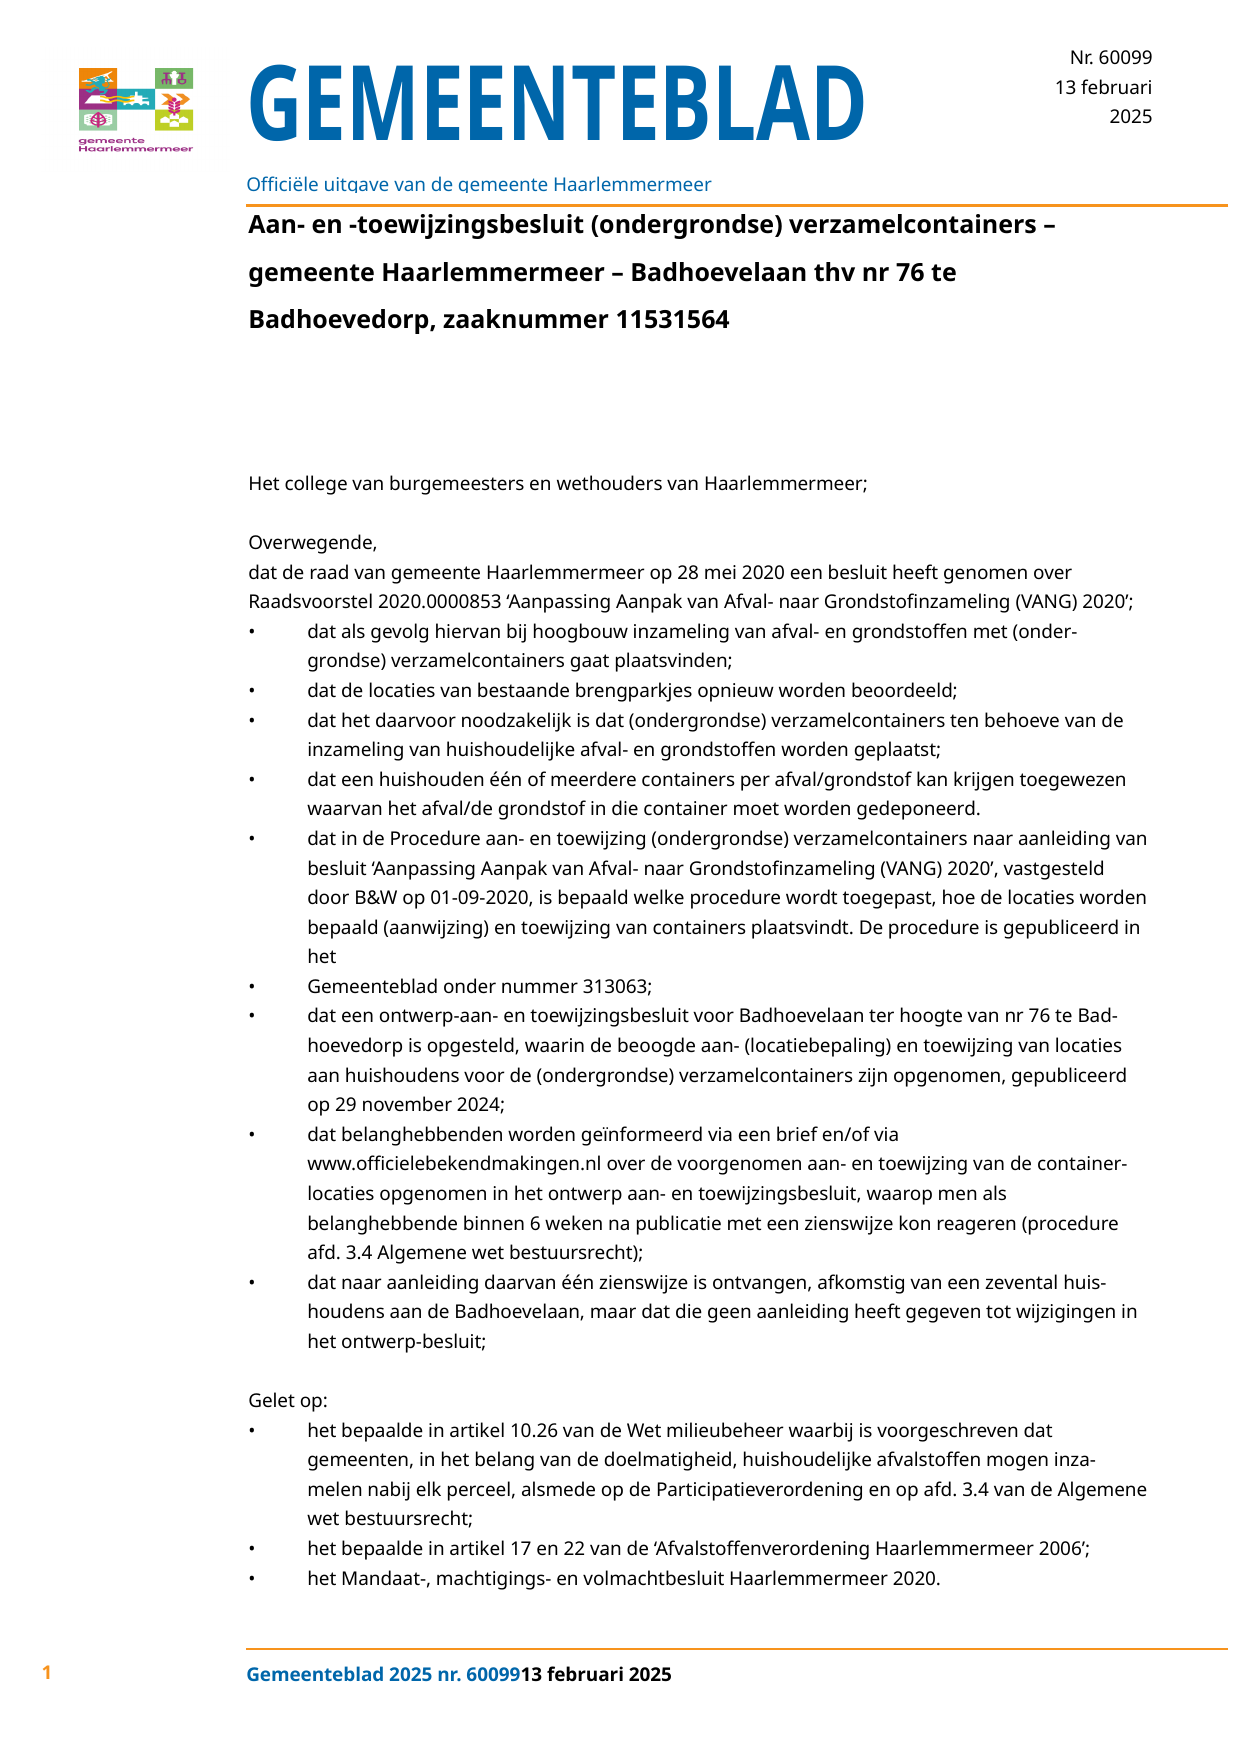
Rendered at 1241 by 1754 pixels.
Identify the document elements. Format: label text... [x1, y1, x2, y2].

text dat de raad van gemeente Haarlemmermeer op 28 mei 2020 een besluit heeft genomen over Raadsvoorstel 2020.0000853 ‘Aanpassing Aanpak van Afval- naar Grondstofinzameling (VANG) 2020’; [248, 559, 1152, 614]
text Gelet op: [248, 1387, 1152, 1413]
list het bepaalde in artikel 17 en 22 van de ‘Afvalstoffenverordening Haarlemmermeer 2006’; [248, 1535, 1152, 1561]
text Het college van burgemeesters en wethouders van Haarlemmermeer; [248, 470, 1152, 496]
text Overwegende, [248, 529, 1152, 555]
list dat een huishouden één of meerdere containers per afval/grondstof kan krijgen toegewezen waarvan het afval/de grondstof in die container moet worden gedeponeerd. [248, 766, 1152, 821]
list dat in de Procedure aan- en toewijzing (ondergrondse) verzamelcontainers naar aanleiding van besluit ‘Aanpassing Aanpak van Afval- naar Grondstofinzameling (VANG) 2020’, vastgesteld door B&W op 01-09-2020, is bepaald welke procedure wordt toegepast, hoe de locaties worden bepaald (aanwijzing) en toewijzing van containers plaatsvindt. De procedure is gepubliceerd in het [248, 825, 1152, 969]
list dat naar aanleiding daarvan één zienswijze is ontvangen, afkomstig van een zevental huis-houdens aan de Badhoevelaan, maar dat die geen aanleiding heeft gegeven tot wijzigingen in het ontwerp-besluit; [248, 1269, 1152, 1354]
list dat een ontwerp-aan- en toewijzingsbesluit voor Badhoevelaan ter hoogte van nr 76 te Bad-hoevedorp is opgesteld, waarin de beoogde aan- (locatiebepaling) en toewijzing van locaties aan huishoudens voor de (ondergrondse) verzamelcontainers zijn opgenomen, gepubliceerd op 29 november 2024; [248, 1003, 1152, 1117]
list het bepaalde in artikel 10.26 van de Wet milieubeheer waarbij is voorgeschreven dat gemeenten, in het belang van de doelmatigheid, huishoudelijke afvalstoffen mogen inza-melen nabij elk perceel, alsmede op de Participatieverordening en op afd. 3.4 van de Algemene wet bestuursrecht; [248, 1417, 1152, 1531]
picture [41, 47, 231, 172]
list Gemeenteblad onder nummer 313063; [248, 973, 1152, 999]
list het Mandaat-, machtigings- en volmachtbesluit Haarlemmermeer 2020. [248, 1565, 1152, 1590]
list dat het daarvoor noodzakelijk is dat (ondergrondse) verzamelcontainers ten behoeve van de inzameling van huishoudelijke afval- en grondstoffen worden geplaatst; [248, 707, 1152, 762]
list dat belanghebbenden worden geïnformeerd via een brief en/of via www.officielebekendmakingen.nl over de voorgenomen aan- en toewijzing van de container-locaties opgenomen in het ontwerp aan- en toewijzingsbesluit, waarop men als belanghebbende binnen 6 weken na publicatie met een zienswijze kon reageren (procedure afd. 3.4 Algemene wet bestuursrecht); [248, 1121, 1152, 1265]
list dat als gevolg hiervan bij hoogbouw inzameling van afval- en grondstoffen met (onder-grondse) verzamelcontainers gaat plaatsvinden; [248, 618, 1152, 673]
list dat de locaties van bestaande brengparkjes opnieuw worden beoordeeld; [248, 677, 1152, 703]
text Aan- en -toewijzingsbesluit (ondergrondse) verzamelcontainers – gemeente Haarlemmermeer – Badhoevelaan thv nr 76 te Badhoevedorp, zaaknummer 11531564 [248, 207, 1152, 336]
